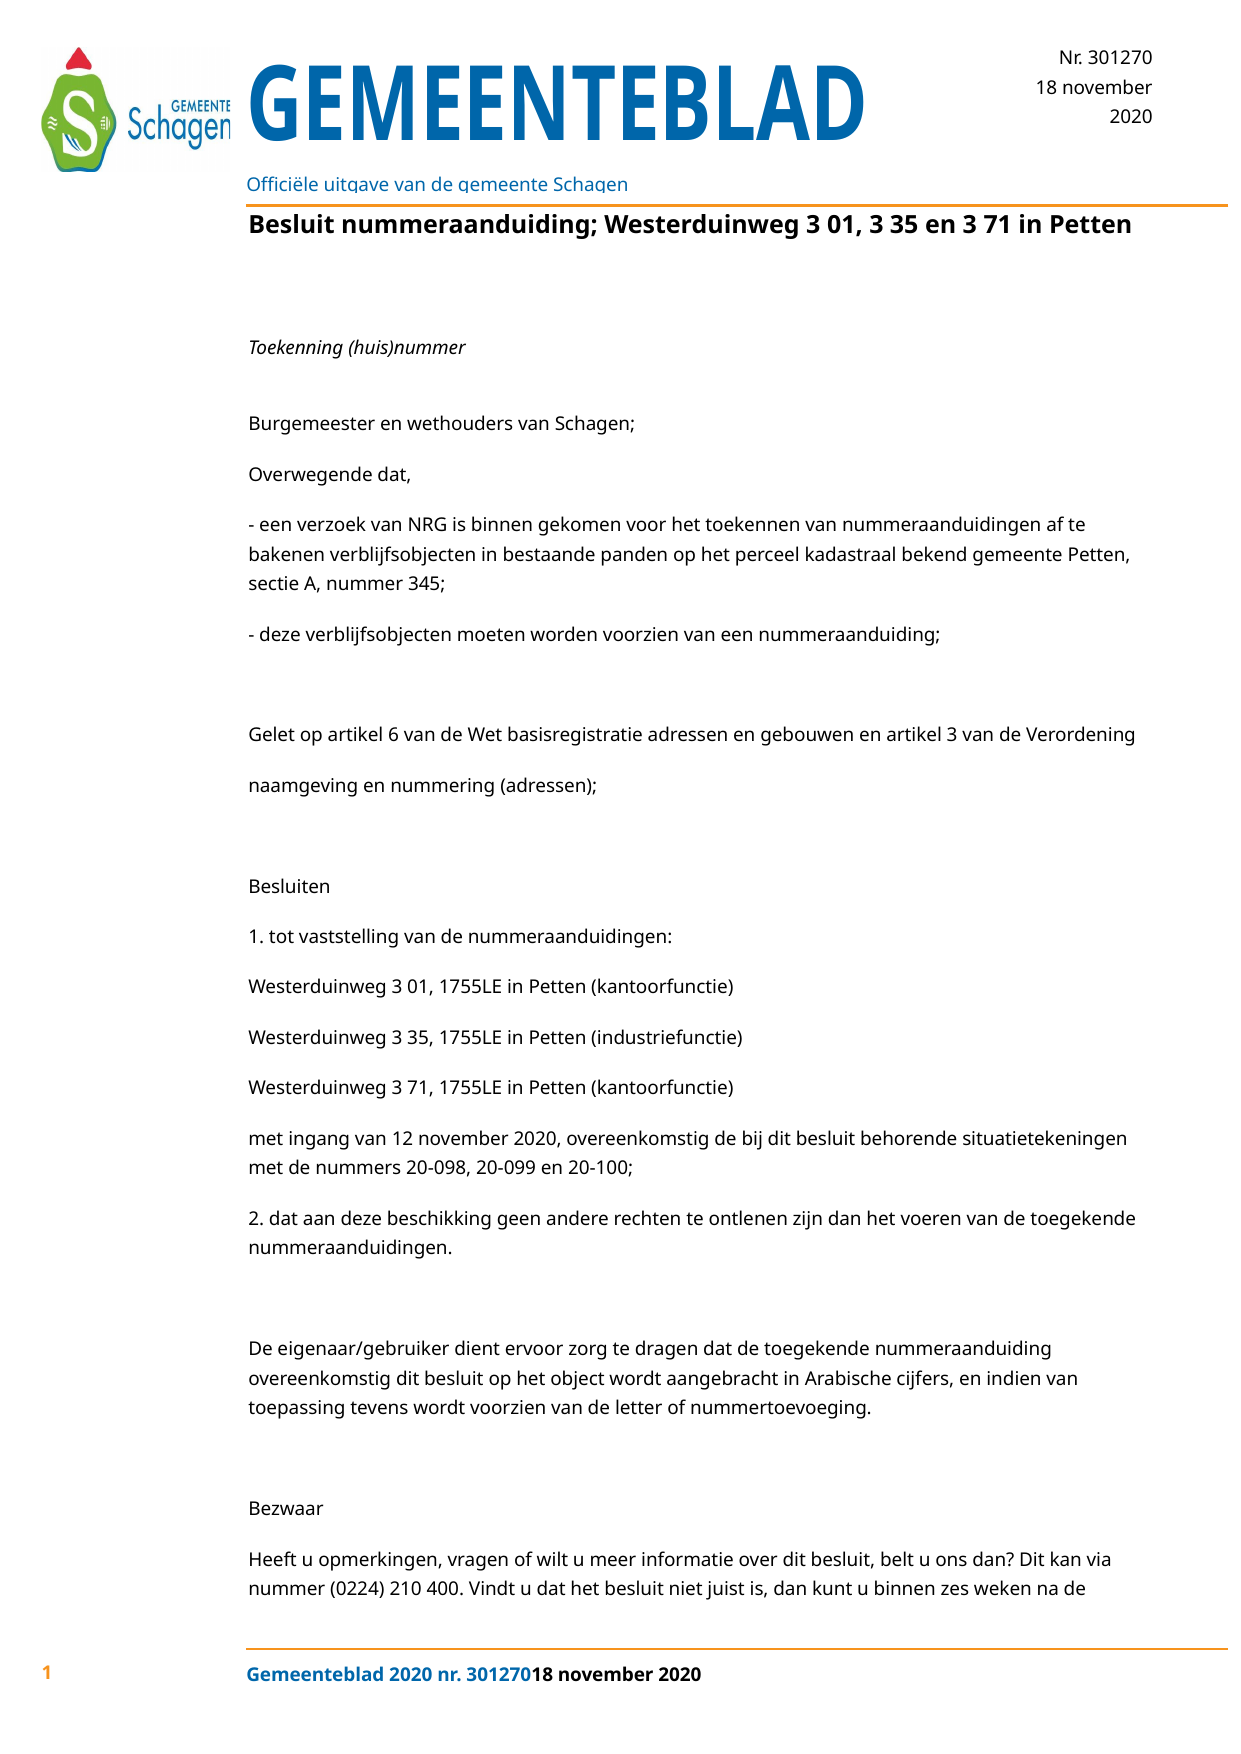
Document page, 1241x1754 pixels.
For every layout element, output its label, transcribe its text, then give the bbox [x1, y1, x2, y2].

text Besluiten [248, 873, 1152, 899]
text Heeft u opmerkingen, vragen of wilt u meer informatie over dit besluit, belt u ons dan? Dit kan via nummer (0224) 210 400. Vindt u dat het besluit niet juist is, dan kunt u binnen zes weken na de [248, 1546, 1152, 1601]
text Westerduinweg 3 71, 1755LE in Petten (kantoorfunctie) [248, 1074, 1152, 1100]
text Burgemeester en wethouders van Schagen; [248, 410, 1152, 436]
text Gelet op artikel 6 van de Wet basisregistratie adressen en gebouwen en artikel 3 van de Verordening [248, 722, 1152, 747]
text Bezwaar [248, 1495, 1152, 1521]
text - een verzoek van NRG is binnen gekomen voor het toekennen van nummeraanduidingen af te bakenen verblijfsobjecten in bestaande panden op het perceel kadastraal bekend gemeente Petten, sectie A, nummer 345; [248, 511, 1152, 596]
text met ingang van 12 november 2020, overeenkomstig de bij dit besluit behorende situatietekeningen met de nummers 20-098, 20-099 en 20-100; [248, 1125, 1152, 1180]
picture [41, 47, 231, 172]
text Overwegende dat, [248, 461, 1152, 487]
text Toekenning (huis)nummer [248, 334, 1152, 360]
text Westerduinweg 3 01, 1755LE in Petten (kantoorfunctie) [248, 974, 1152, 999]
text naamgeving en nummering (adressen); [248, 772, 1152, 798]
text 2. dat aan deze beschikking geen andere rechten te ontlenen zijn dan het voeren van de toegekende nummeraanduidingen. [248, 1205, 1152, 1260]
text Besluit nummeraanduiding; Westerduinweg 3 01, 3 35 en 3 71 in Petten [248, 207, 1152, 241]
text - deze verblijfsobjecten moeten worden voorzien van een nummeraanduiding; [248, 621, 1152, 647]
text 1. tot vaststelling van de nummeraanduidingen: [248, 923, 1152, 949]
text De eigenaar/gebruiker dient ervoor zorg te dragen dat de toegekende nummeraanduiding overeenkomstig dit besluit op het object wordt aangebracht in Arabische cijfers, en indien van toepassing tevens wordt voorzien van de letter of nummertoevoeging. [248, 1335, 1152, 1420]
text Westerduinweg 3 35, 1755LE in Petten (industriefunctie) [248, 1024, 1152, 1050]
